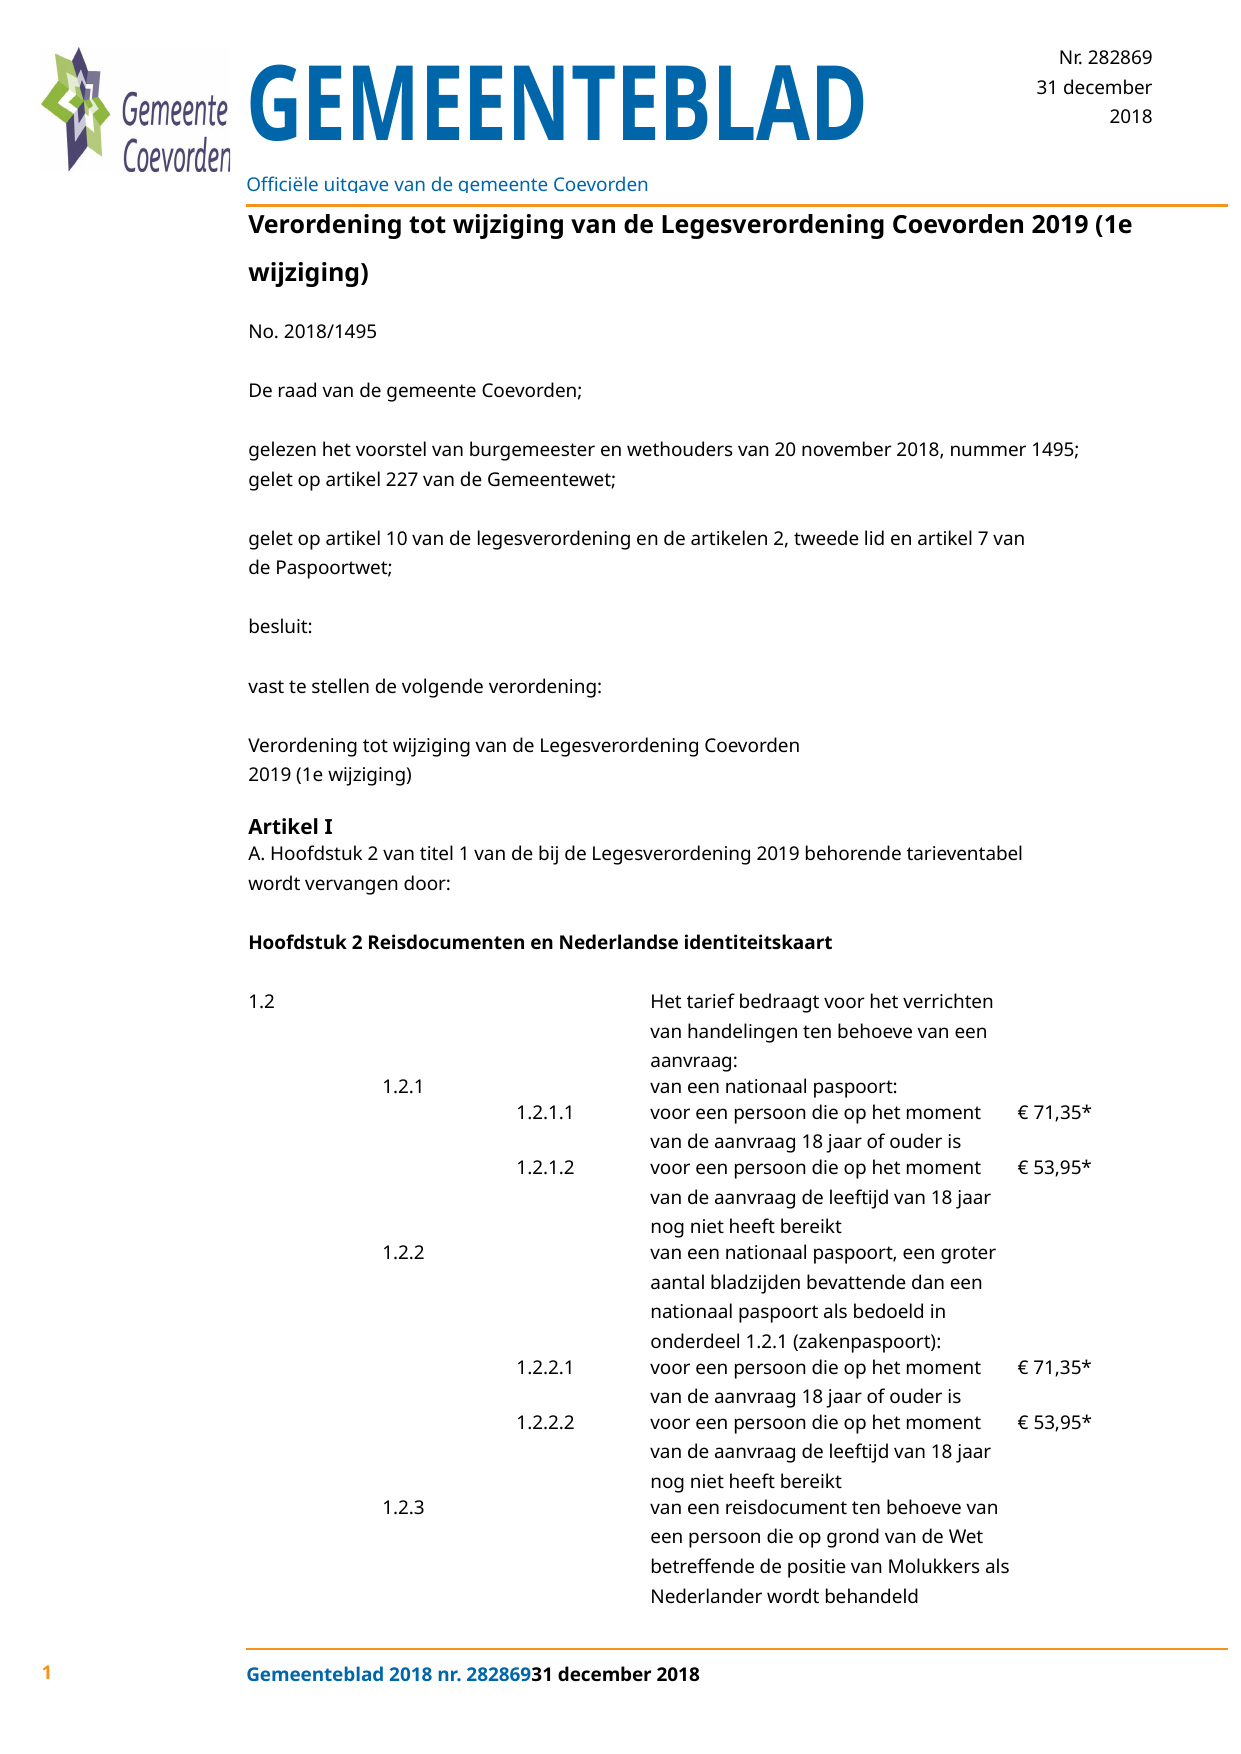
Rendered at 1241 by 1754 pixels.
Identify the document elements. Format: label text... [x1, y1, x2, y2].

table_header [382, 989, 516, 1073]
table_cell [382, 1409, 516, 1494]
table_cell € 53,95* [1018, 1155, 1152, 1239]
table_cell voor een persoon die op het moment van de aanvraag 18 jaar of ouder is [650, 1099, 1017, 1154]
text Verordening tot wijziging van de Legesverordening Coevorden 2019 (1e wijziging) [248, 207, 1152, 288]
table_cell [248, 1239, 382, 1354]
table_cell 1.2.1.1 [516, 1099, 650, 1154]
text gelet op artikel 227 van de Gemeentewet; [248, 466, 1152, 492]
table_header Het tarief bedraagt voor het verrichten van handelingen ten behoeve van een aanvraag: [650, 989, 1017, 1073]
table_cell [248, 1074, 382, 1099]
table_cell 1.2.2.2 [516, 1409, 650, 1494]
text De raad van de gemeente Coevorden; [248, 377, 1152, 403]
table_cell 1.2.1.2 [516, 1155, 650, 1239]
text gelet op artikel 10 van de legesverordening en de artikelen 2, tweede lid en artikel 7 van [248, 525, 1152, 551]
table_header [516, 989, 650, 1073]
text Verordening tot wijziging van de Legesverordening Coevorden [248, 732, 1152, 758]
table_cell [248, 1494, 382, 1608]
table_cell [248, 1409, 382, 1494]
text Artikel I [248, 812, 1152, 841]
table_cell 1.2.2.1 [516, 1354, 650, 1409]
text gelezen het voorstel van burgemeester en wethouders van 20 november 2018, nummer 1495; [248, 436, 1152, 462]
table_cell [516, 1239, 650, 1354]
table_cell [516, 1494, 650, 1608]
table_cell [248, 1354, 382, 1409]
text besluit: [248, 614, 1152, 639]
table_cell [516, 1074, 650, 1099]
picture [41, 47, 231, 172]
table_cell [382, 1155, 516, 1239]
table_cell van een reisdocument ten behoeve van een persoon die op grond van de Wet betreffende de positie van Molukkers als Nederlander wordt behandeld [650, 1494, 1017, 1608]
table_cell van een nationaal paspoort: [650, 1074, 1017, 1099]
table_cell van een nationaal paspoort, een groter aantal bladzijden bevattende dan een nationaal paspoort als bedoeld in onderdeel 1.2.1 (zakenpaspoort): [650, 1239, 1017, 1354]
table_cell [382, 1099, 516, 1154]
table_header [1018, 989, 1152, 1073]
table_cell [1018, 1074, 1152, 1099]
table_cell [1018, 1239, 1152, 1354]
text vast te stellen de volgende verordening: [248, 673, 1152, 699]
table_cell [382, 1354, 516, 1409]
text wordt vervangen door: [248, 870, 1152, 896]
table_cell [248, 1155, 382, 1239]
table_cell voor een persoon die op het moment van de aanvraag de leeftijd van 18 jaar nog niet heeft bereikt [650, 1409, 1017, 1494]
table_cell € 71,35* [1018, 1354, 1152, 1409]
table_cell voor een persoon die op het moment van de aanvraag de leeftijd van 18 jaar nog niet heeft bereikt [650, 1155, 1017, 1239]
table_cell [248, 1099, 382, 1154]
text de Paspoortwet; [248, 554, 1152, 580]
table_header 1.2 [248, 989, 382, 1073]
table_cell 1.2.3 [382, 1494, 516, 1608]
text A. Hoofdstuk 2 van titel 1 van de bij de Legesverordening 2019 behorende tarieventabel [248, 841, 1152, 866]
text Hoofdstuk 2 Reisdocumenten en Nederlandse identiteitskaart [248, 929, 1152, 955]
table_cell voor een persoon die op het moment van de aanvraag 18 jaar of ouder is [650, 1354, 1017, 1409]
table_cell 1.2.2 [382, 1239, 516, 1354]
table_cell [1018, 1494, 1152, 1608]
table_cell € 53,95* [1018, 1409, 1152, 1494]
table_cell € 71,35* [1018, 1099, 1152, 1154]
text No. 2018/1495 [248, 318, 1152, 344]
text 2019 (1e wijziging) [248, 762, 1152, 787]
table_cell 1.2.1 [382, 1074, 516, 1099]
